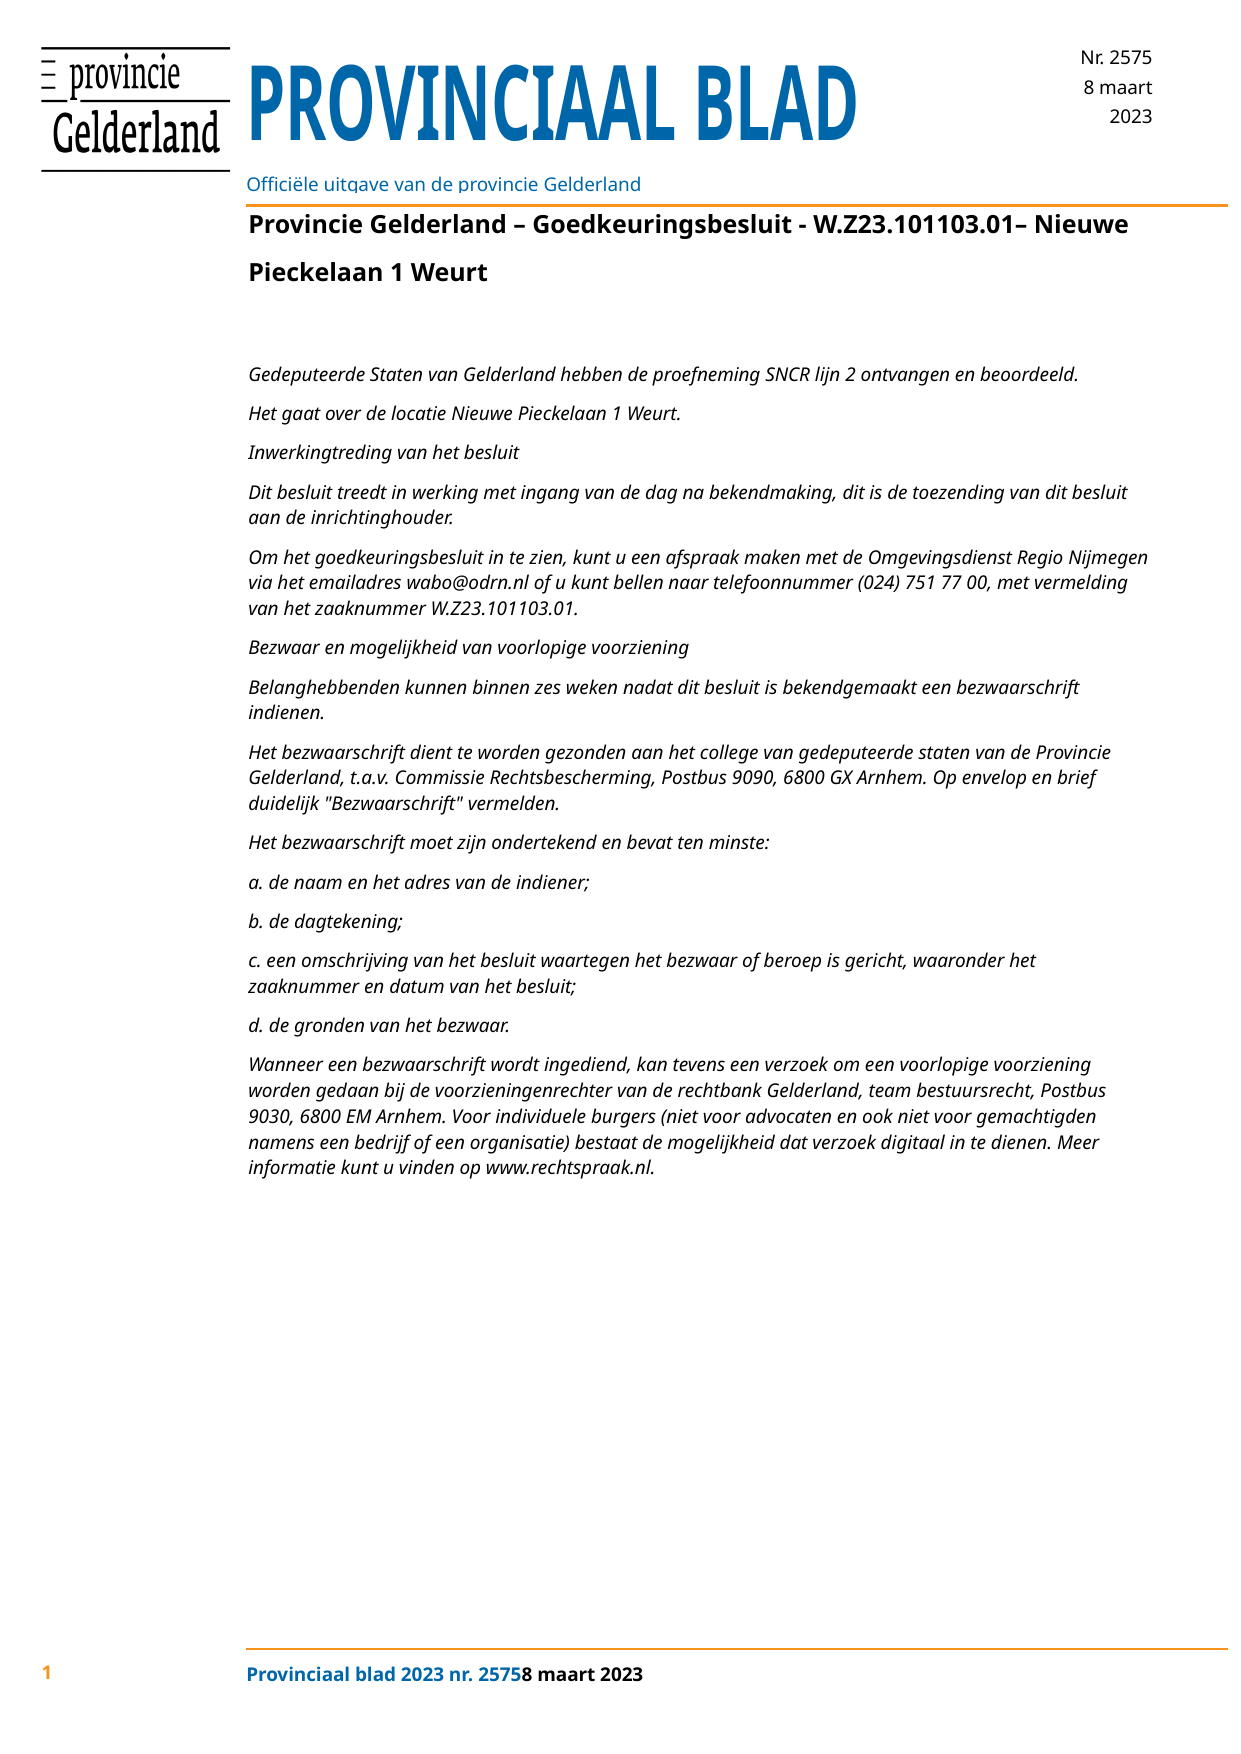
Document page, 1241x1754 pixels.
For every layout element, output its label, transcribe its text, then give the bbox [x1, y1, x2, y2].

text Om het goedkeuringsbesluit in te zien, kunt u een afspraak maken met de Omgevingsdienst Regio Nijmegen via het emailadres wabo@odrn.nl of u kunt bellen naar telefoonnummer (024) 751 77 00, met vermelding van het zaaknummer W.Z23.101103.01. [248, 544, 1152, 621]
text Wanneer een bezwaarschrift wordt ingediend, kan tevens een verzoek om een voorlopige voorziening worden gedaan bij de voorzieningenrechter van de rechtbank Gelderland, team bestuursrecht, Postbus 9030, 6800 EM Arnhem. Voor individuele burgers (niet voor advocaten en ook niet voor gemachtigden namens een bedrijf of een organisatie) bestaat de mogelijkheid dat verzoek digitaal in te dienen. Meer informatie kunt u vinden op www.rechtspraak.nl. [248, 1052, 1152, 1180]
picture [41, 47, 231, 172]
text Het bezwaarschrift dient te worden gezonden aan het college van gedeputeerde staten van de Provincie Gelderland, t.a.v. Commissie Rechtsbescherming, Postbus 9090, 6800 GX Arnhem. Op envelop en brief duidelijk "Bezwaarschrift" vermelden. [248, 739, 1152, 816]
text Het bezwaarschrift moet zijn ondertekend en bevat ten minste: [248, 829, 1152, 855]
text Inwerkingtreding van het besluit [248, 439, 1152, 465]
text Belanghebbenden kunnen binnen zes weken nadat dit besluit is bekendgemaakt een bezwaarschrift indienen. [248, 674, 1152, 725]
text b. de dagtekening; [248, 908, 1152, 934]
text a. de naam en het adres van de indiener; [248, 869, 1152, 894]
text Het gaat over de locatie Nieuwe Pieckelaan 1 Weurt. [248, 400, 1152, 426]
text Provincie Gelderland – Goedkeuringsbesluit - W.Z23.101103.01– Nieuwe Pieckelaan 1 Weurt [248, 207, 1152, 288]
text Dit besluit treedt in werking met ingang van de dag na bekendmaking, dit is de toezending van dit besluit aan de inrichtinghouder. [248, 479, 1152, 530]
text d. de gronden van het bezwaar. [248, 1012, 1152, 1038]
text c. een omschrijving van het besluit waartegen het bezwaar of beroep is gericht, waaronder het zaaknummer en datum van het besluit; [248, 947, 1152, 999]
text Bezwaar en mogelijkheid van voorlopige voorziening [248, 634, 1152, 660]
text Gedeputeerde Staten van Gelderland hebben de proefneming SNCR lijn 2 ontvangen en beoordeeld. [248, 361, 1152, 387]
